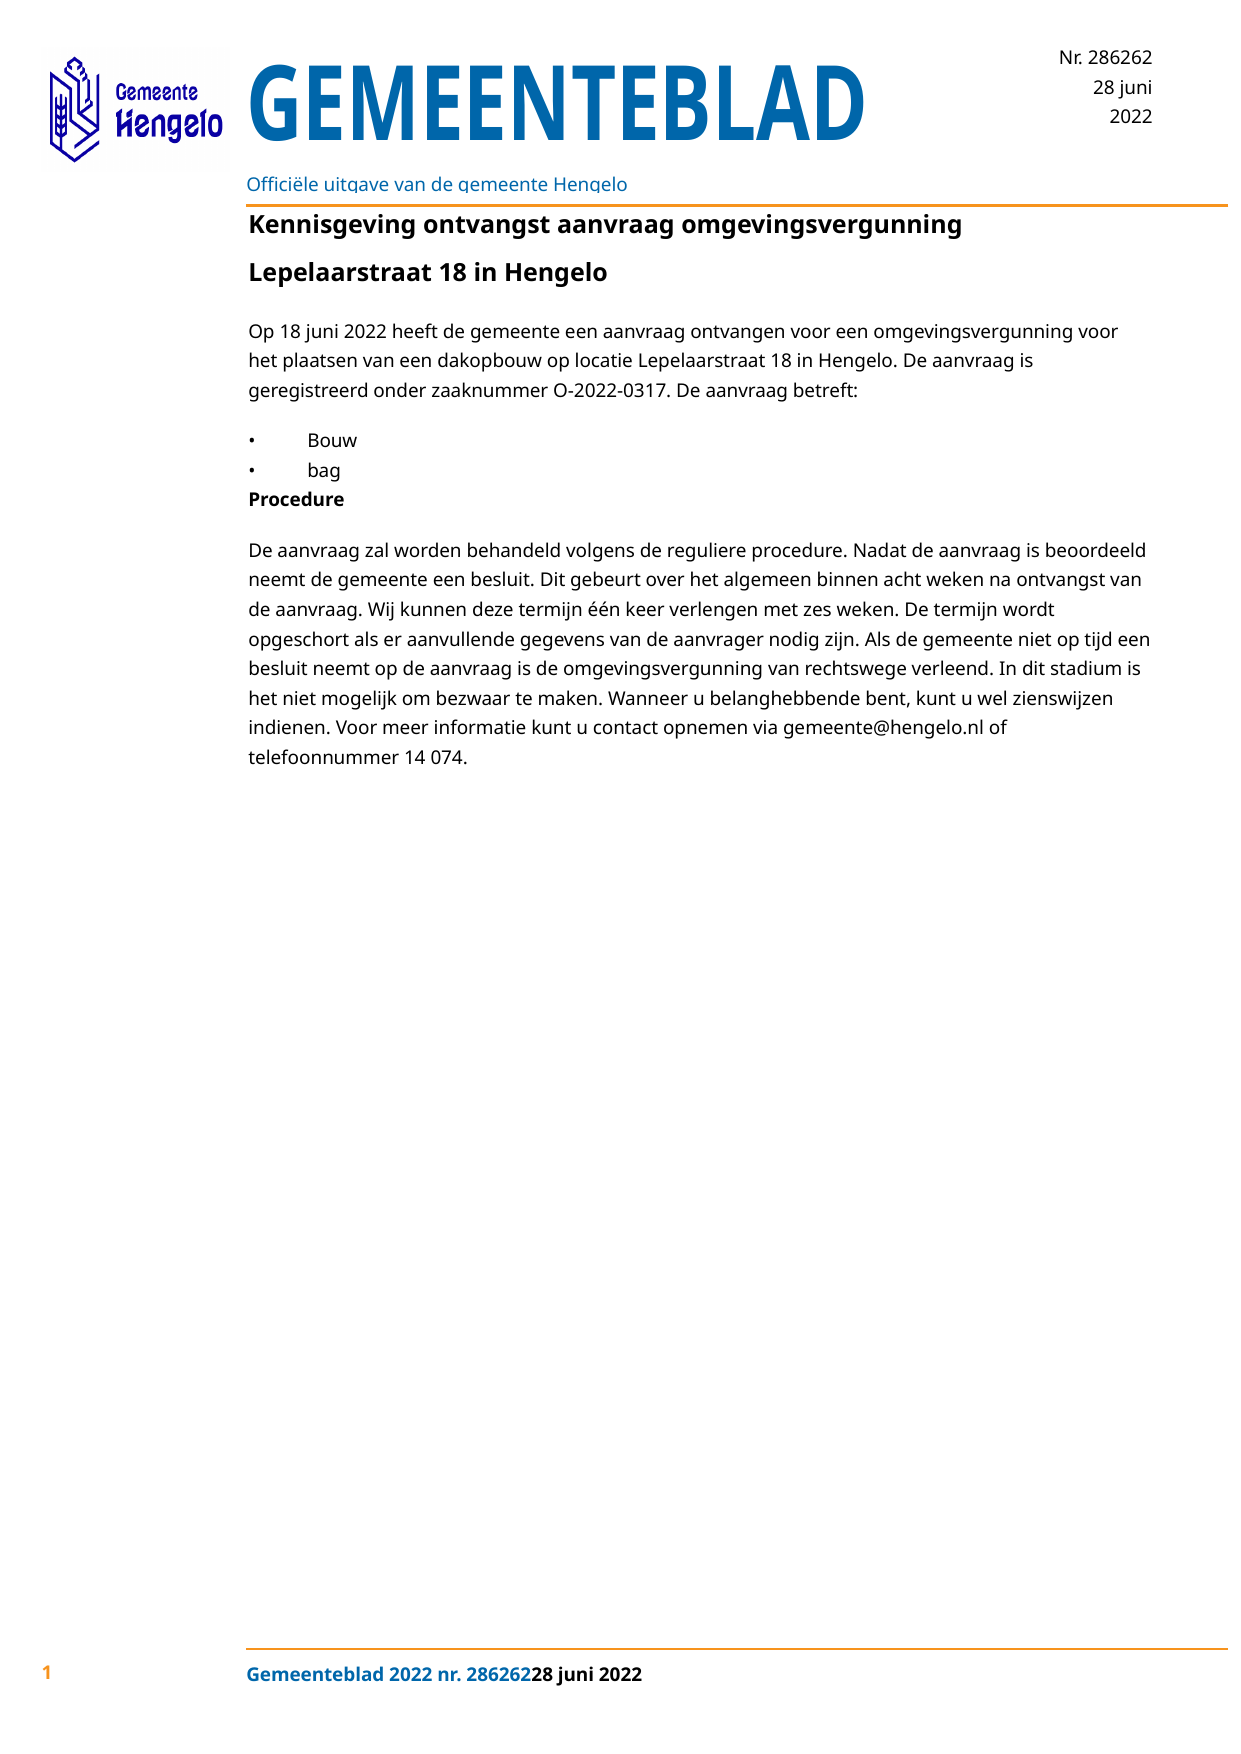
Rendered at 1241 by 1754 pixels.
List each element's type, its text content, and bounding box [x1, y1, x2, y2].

list bag [248, 457, 1152, 483]
text Op 18 juni 2022 heeft de gemeente een aanvraag ontvangen voor een omgevingsvergunning voor het plaatsen van een dakopbouw op locatie Lepelaarstraat 18 in Hengelo. De aanvraag is geregistreerd onder zaaknummer O-2022-0317. De aanvraag betreft: [248, 318, 1152, 403]
text Procedure [248, 487, 1152, 512]
picture [41, 47, 231, 172]
list Bouw [248, 427, 1152, 453]
text Kennisgeving ontvangst aanvraag omgevingsvergunning Lepelaarstraat 18 in Hengelo [248, 207, 1152, 288]
text De aanvraag zal worden behandeld volgens de reguliere procedure. Nadat de aanvraag is beoordeeld neemt de gemeente een besluit. Dit gebeurt over het algemeen binnen acht weken na ontvangst van de aanvraag. Wij kunnen deze termijn één keer verlengen met zes weken. De termijn wordt opgeschort als er aanvullende gegevens van de aanvrager nodig zijn. Als de gemeente niet op tijd een besluit neemt op de aanvraag is de omgevingsvergunning van rechtswege verleend. In dit stadium is het niet mogelijk om bezwaar te maken. Wanneer u belanghebbende bent, kunt u wel zienswijzen indienen. Voor meer informatie kunt u contact opnemen via gemeente@hengelo.nl of telefoonnummer 14 074. [248, 537, 1152, 770]
